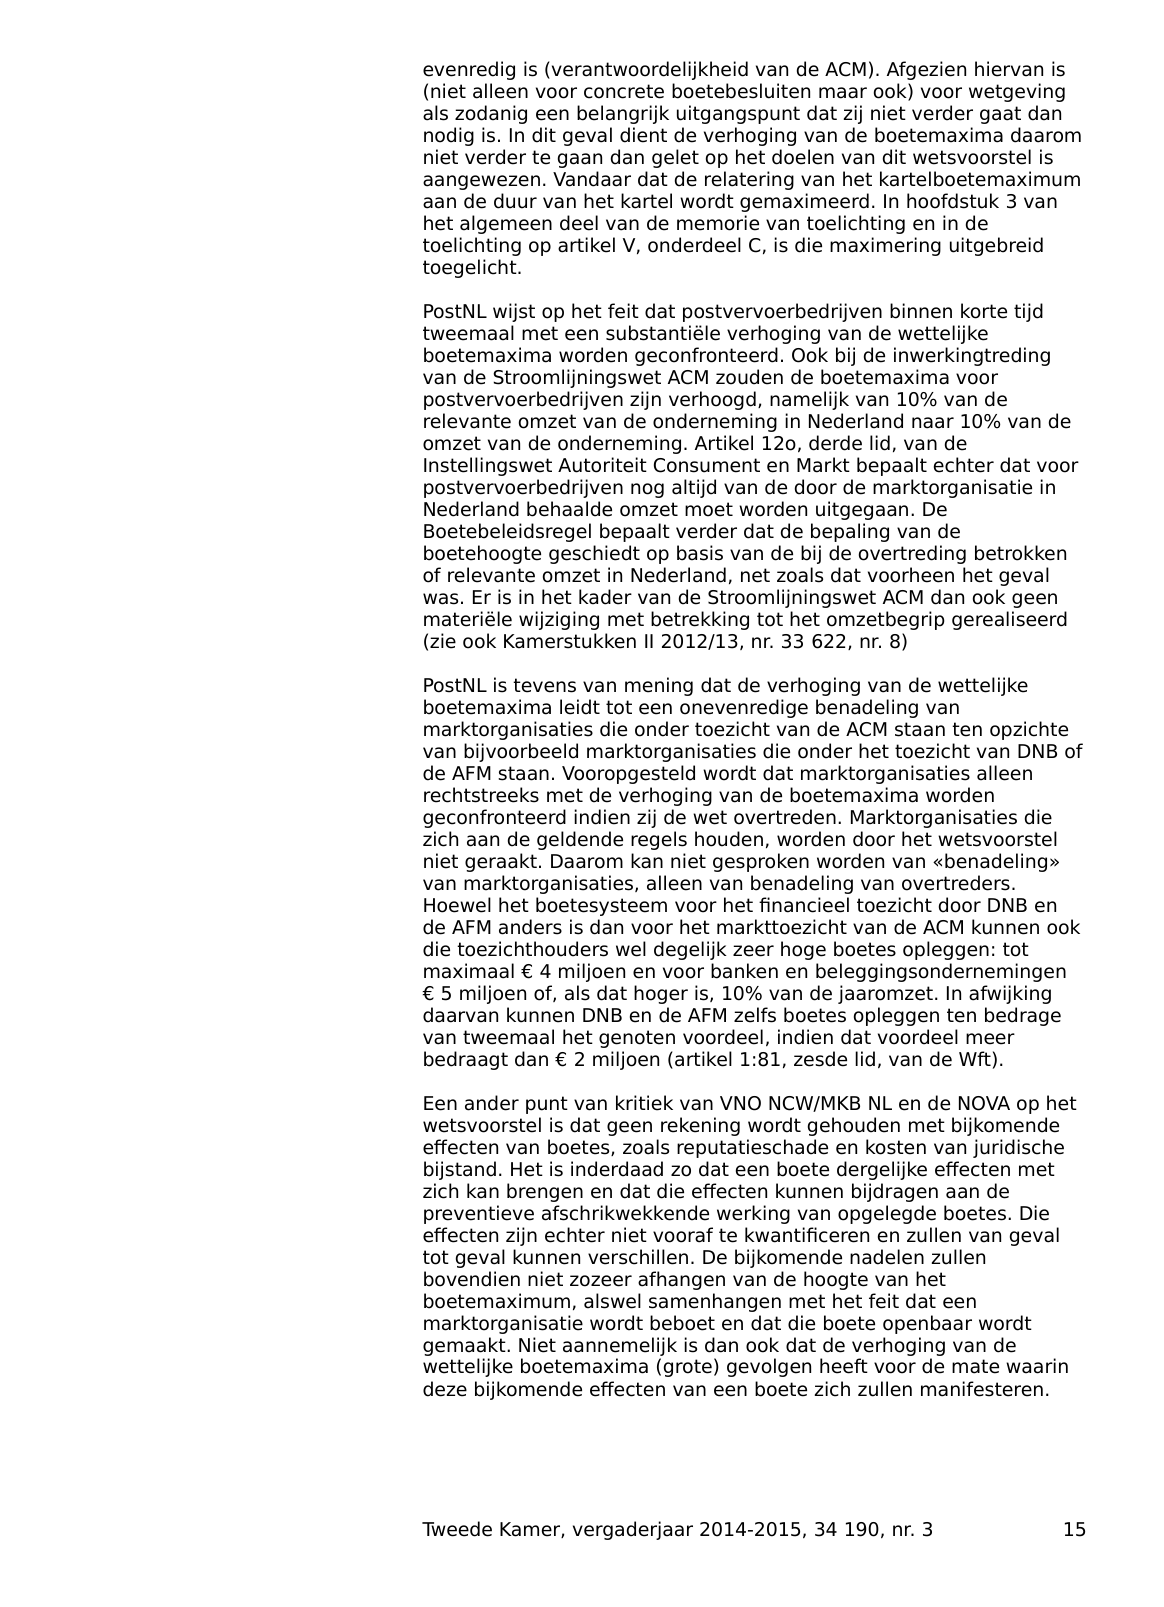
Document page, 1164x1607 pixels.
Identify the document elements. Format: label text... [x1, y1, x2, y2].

text PostNL wijst op het feit dat postvervoerbedrijven binnen korte tijd tweemaal met een substantiële verhoging van de wettelijke boetemaxima worden geconfronteerd. Ook bij de inwerkingtreding van de Stroomlijningswet ACM zouden de boetemaxima voor postvervoerbedrijven zijn verhoogd, namelijk van 10% van de relevante omzet van de onderneming in Nederland naar 10% van de omzet van de onderneming. Artikel 12o, derde lid, van de Instellingswet Autoriteit Consument en Markt bepaalt echter dat voor postvervoerbedrijven nog altijd van de door de marktorganisatie in Nederland behaalde omzet moet worden uitgegaan. De Boetebeleidsregel bepaalt verder dat de bepaling van de boetehoogte geschiedt op basis van de bij de overtreding betrokken of relevante omzet in Nederland, net zoals dat voorheen het geval was. Er is in het kader van de Stroomlijningswet ACM dan ook geen materiële wijziging met betrekking tot het omzetbegrip gerealiseerd (zie ook Kamerstukken II 2012/13, nr. 33 622, nr. 8) [422, 301, 1087, 653]
text PostNL is tevens van mening dat de verhoging van de wettelijke boetemaxima leidt tot een onevenredige benadeling van marktorganisaties die onder toezicht van de ACM staan ten opzichte van bijvoorbeeld marktorganisaties die onder het toezicht van DNB of de AFM staan. Vooropgesteld wordt dat marktorganisaties alleen rechtstreeks met de verhoging van de boetemaxima worden geconfronteerd indien zij de wet overtreden. Marktorganisaties die zich aan de geldende regels houden, worden door het wetsvoorstel niet geraakt. Daarom kan niet gesproken worden van «benadeling» van marktorganisaties, alleen van benadeling van overtreders. Hoewel het boetesysteem voor het financieel toezicht door DNB en de AFM anders is dan voor het markttoezicht van de ACM kunnen ook die toezichthouders wel degelijk zeer hoge boetes opleggen: tot maximaal € 4 miljoen en voor banken en beleggingsondernemingen € 5 miljoen of, als dat hoger is, 10% van de jaaromzet. In afwijking daarvan kunnen DNB en de AFM zelfs boetes opleggen ten bedrage van tweemaal het genoten voordeel, indien dat voordeel meer bedraagt dan € 2 miljoen (artikel 1:81, zesde lid, van de Wft). [422, 675, 1087, 1071]
text Een ander punt van kritiek van VNO NCW/MKB NL en de NOVA op het wetsvoorstel is dat geen rekening wordt gehouden met bijkomende effecten van boetes, zoals reputatieschade en kosten van juridische bijstand. Het is inderdaad zo dat een boete dergelijke effecten met zich kan brengen en dat die effecten kunnen bijdragen aan de preventieve afschrikwekkende werking van opgelegde boetes. Die effecten zijn echter niet vooraf te kwantificeren en zullen van geval tot geval kunnen verschillen. De bijkomende nadelen zullen bovendien niet zozeer afhangen van de hoogte van het boetemaximum, alswel samenhangen met het feit dat een marktorganisatie wordt beboet en dat die boete openbaar wordt gemaakt. Niet aannemelijk is dan ook dat de verhoging van de wettelijke boetemaxima (grote) gevolgen heeft voor de mate waarin deze bijkomende effecten van een boete zich zullen manifesteren. [422, 1093, 1087, 1400]
text evenredig is (verantwoordelijkheid van de ACM). Afgezien hiervan is (niet alleen voor concrete boetebesluiten maar ook) voor wetgeving als zodanig een belangrijk uitgangspunt dat zij niet verder gaat dan nodig is. In dit geval dient de verhoging van de boetemaxima daarom niet verder te gaan dan gelet op het doelen van dit wetsvoorstel is aangewezen. Vandaar dat de relatering van het kartelboetemaximum aan de duur van het kartel wordt gemaximeerd. In hoofdstuk 3 van het algemeen deel van de memorie van toelichting en in de toelichting op artikel V, onderdeel C, is die maximering uitgebreid toegelicht. [422, 59, 1087, 279]
